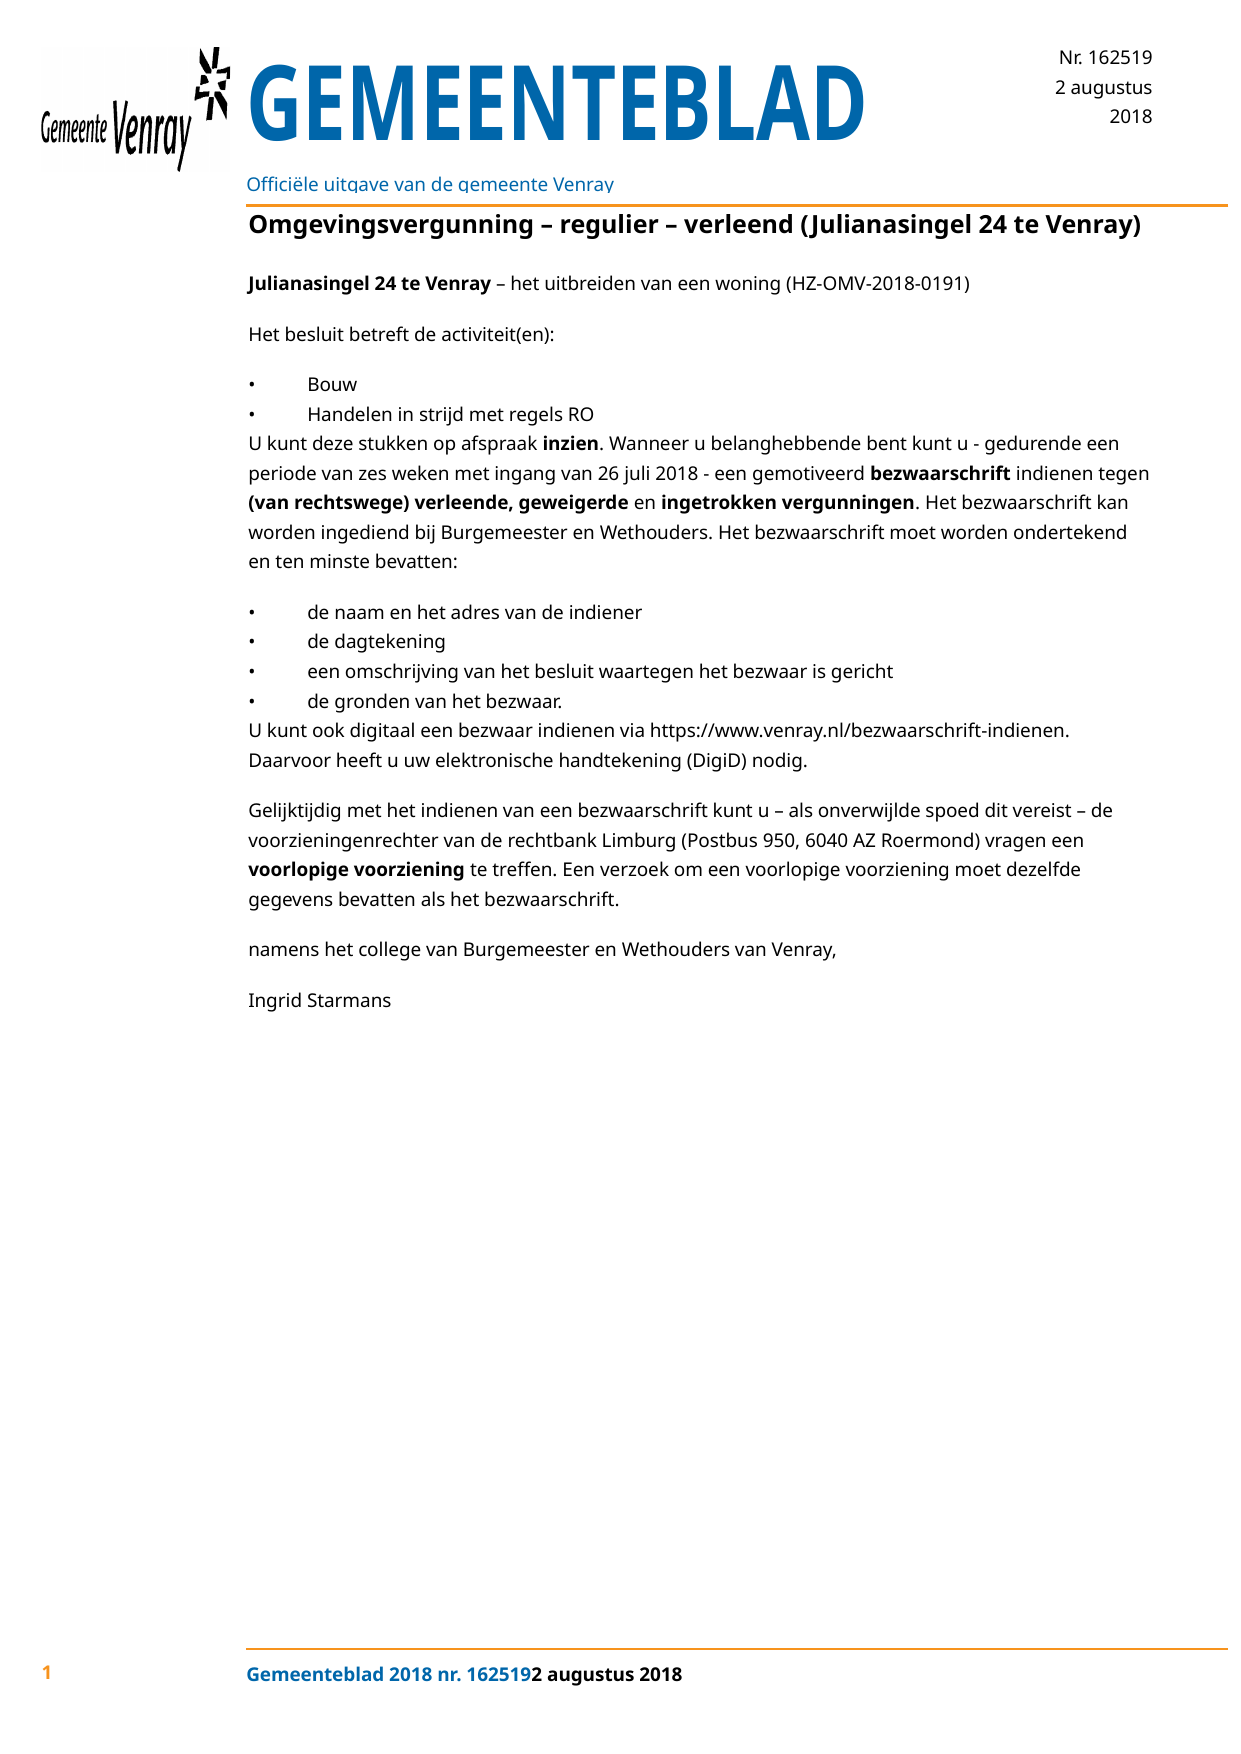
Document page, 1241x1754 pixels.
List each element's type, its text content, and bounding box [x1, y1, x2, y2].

text Omgevingsvergunning – regulier – verleend (Julianasingel 24 te Venray) [248, 207, 1152, 241]
text Ingrid Starmans [248, 987, 1152, 1013]
text Julianasingel 24 te Venray – het uitbreiden van een woning (HZ-OMV-2018-0191) [248, 270, 1152, 296]
list een omschrijving van het besluit waartegen het bezwaar is gericht [248, 658, 1152, 684]
text Het besluit betreft de activiteit(en): [248, 321, 1152, 346]
text namens het college van Burgemeester en Wethouders van Venray, [248, 937, 1152, 962]
list Handelen in strijd met regels RO [248, 401, 1152, 426]
list de gronden van het bezwaar. [248, 688, 1152, 713]
text U kunt deze stukken op afspraak inzien. Wanneer u belanghebbende bent kunt u - gedurende een periode van zes weken met ingang van 26 juli 2018 - een gemotiveerd bezwaarschrift indienen tegen (van rechtswege) verleende, geweigerde en ingetrokken vergunningen. Het bezwaarschrift kan worden ingediend bij Burgemeester en Wethouders. Het bezwaarschrift moet worden ondertekend en ten minste bevatten: [248, 430, 1152, 574]
list Bouw [248, 371, 1152, 397]
picture [41, 47, 231, 172]
list de dagtekening [248, 629, 1152, 654]
text U kunt ook digitaal een bezwaar indienen via https://www.venray.nl/bezwaarschrift-indienen. Daarvoor heeft u uw elektronische handtekening (DigiD) nodig. [248, 717, 1152, 773]
text Gelijktijdig met het indienen van een bezwaarschrift kunt u – als onverwijlde spoed dit vereist – de voorzieningenrechter van de rechtbank Limburg (Postbus 950, 6040 AZ Roermond) vragen een voorlopige voorziening te treffen. Een verzoek om een voorlopige voorziening moet dezelfde gegevens bevatten als het bezwaarschrift. [248, 797, 1152, 912]
list de naam en het adres van de indiener [248, 599, 1152, 625]
